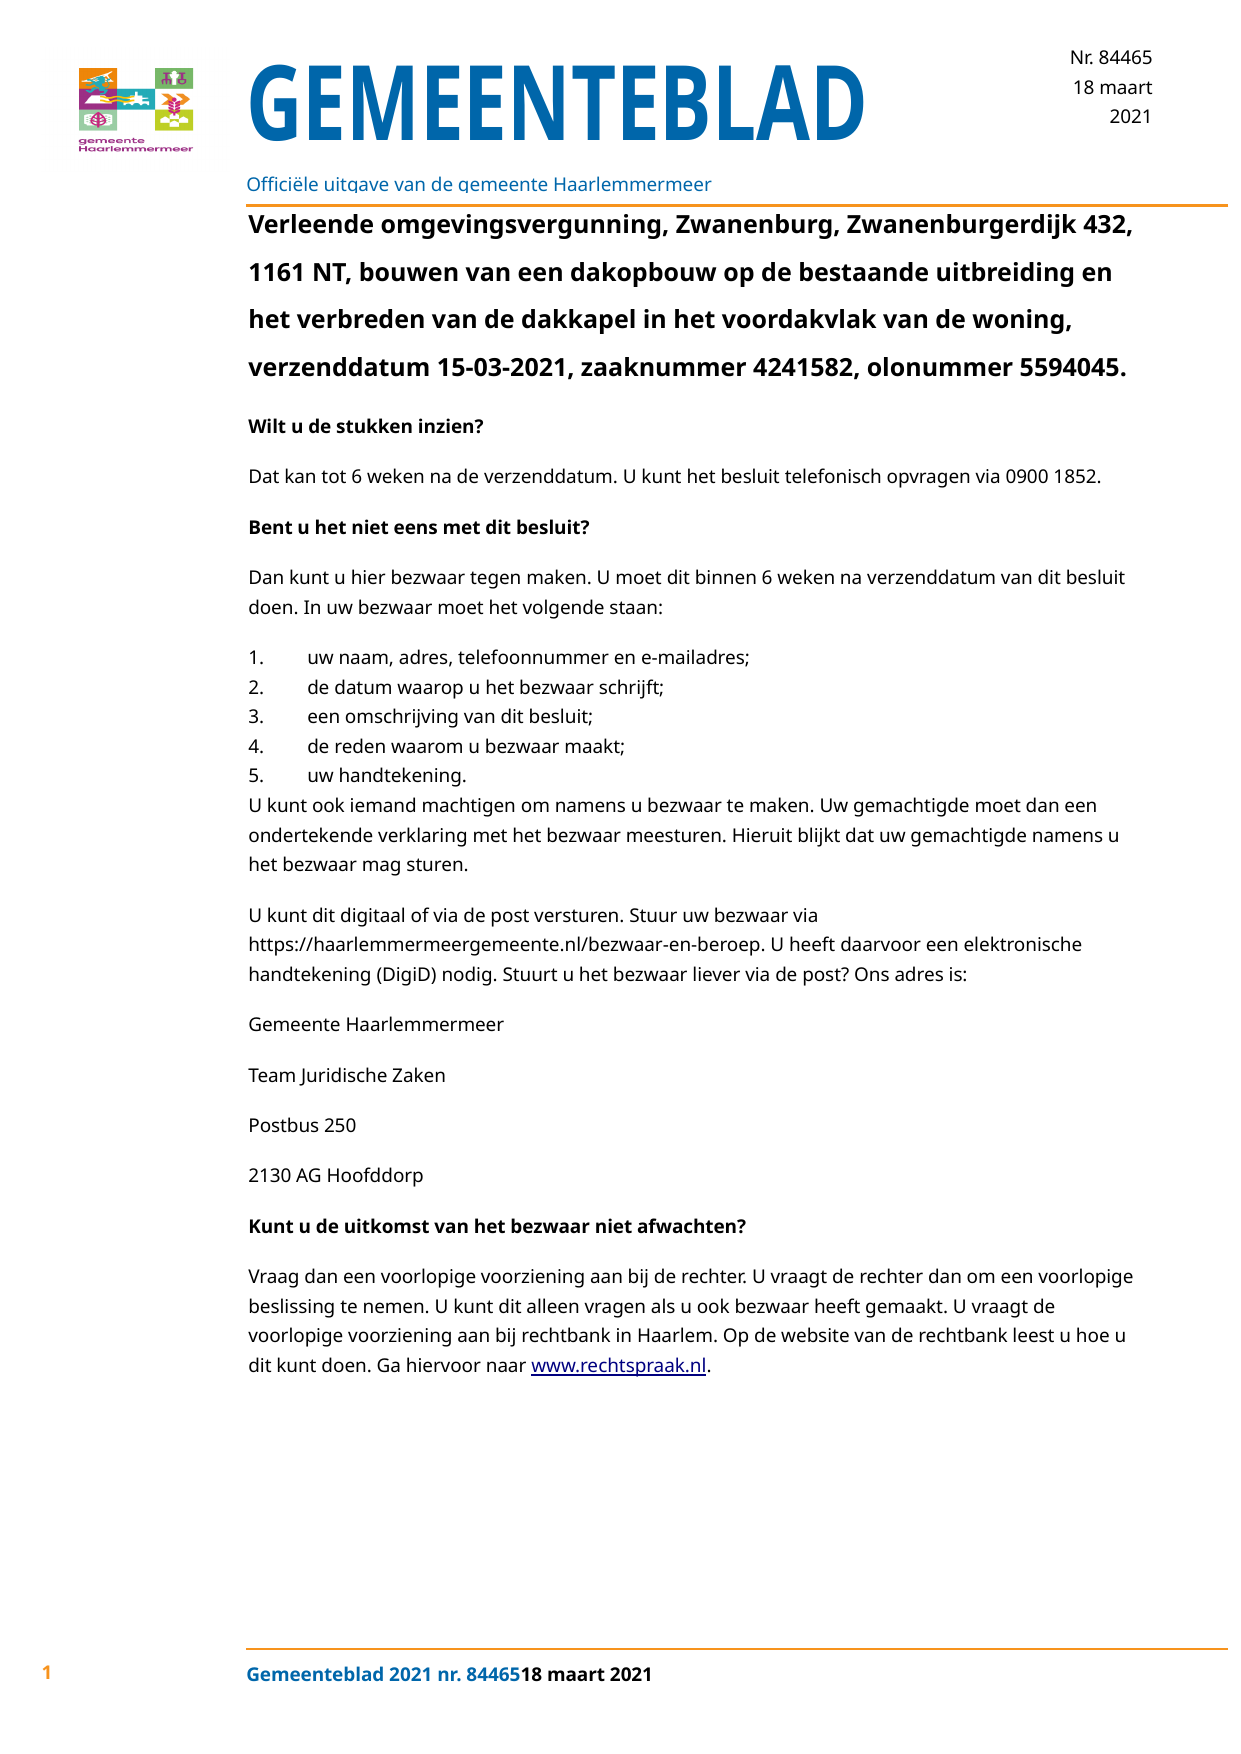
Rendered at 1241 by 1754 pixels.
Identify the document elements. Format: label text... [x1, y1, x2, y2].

text Wilt u de stukken inzien? [248, 413, 1152, 439]
text Dat kan tot 6 weken na de verzenddatum. U kunt het besluit telefonisch opvragen via 0900 1852. [248, 463, 1152, 489]
text Postbus 250 [248, 1112, 1152, 1138]
text Vraag dan een voorlopige voorziening aan bij de rechter. U vraagt de rechter dan om een voorlopige beslissing te nemen. U kunt dit alleen vragen als u ook bezwaar heeft gemaakt. U vraagt de voorlopige voorziening aan bij rechtbank in Haarlem. Op de website van de rechtbank leest u hoe u dit kunt doen. Ga hiervoor naar www.rechtspraak.nl. [248, 1263, 1152, 1378]
text 2130 AG Hoofddorp [248, 1163, 1152, 1188]
text Verleende omgevingsvergunning, Zwanenburg, Zwanenburgerdijk 432, 1161 NT, bouwen van een dakopbouw op de bestaande uitbreiding en het verbreden van de dakkapel in het voordakvlak van de woning, verzenddatum 15-03-2021, zaaknummer 4241582, olonummer 5594045. [248, 207, 1152, 384]
text Team Juridische Zaken [248, 1062, 1152, 1088]
list uw naam, adres, telefoonnummer en e-mailadres; [248, 644, 1152, 670]
picture [41, 47, 231, 172]
text Kunt u de uitkomst van het bezwaar niet afwachten? [248, 1213, 1152, 1239]
list de reden waarom u bezwaar maakt; [248, 733, 1152, 759]
text U kunt dit digitaal of via de post versturen. Stuur uw bezwaar via https://haarlemmermeergemeente.nl/bezwaar-en-beroep. U heeft daarvoor een elektronische handtekening (DigiD) nodig. Stuurt u het bezwaar liever via de post? Ons adres is: [248, 902, 1152, 987]
list een omschrijving van dit besluit; [248, 703, 1152, 729]
text Dan kunt u hier bezwaar tegen maken. U moet dit binnen 6 weken na verzenddatum van dit besluit doen. In uw bezwaar moet het volgende staan: [248, 564, 1152, 620]
list de datum waarop u het bezwaar schrijft; [248, 674, 1152, 700]
text Bent u het niet eens met dit besluit? [248, 514, 1152, 540]
text Gemeente Haarlemmermeer [248, 1011, 1152, 1037]
text U kunt ook iemand machtigen om namens u bezwaar te maken. Uw gemachtigde moet dan een ondertekende verklaring met het bezwaar meesturen. Hieruit blijkt dat uw gemachtigde namens u het bezwaar mag sturen. [248, 792, 1152, 877]
list uw handtekening. [248, 763, 1152, 788]
